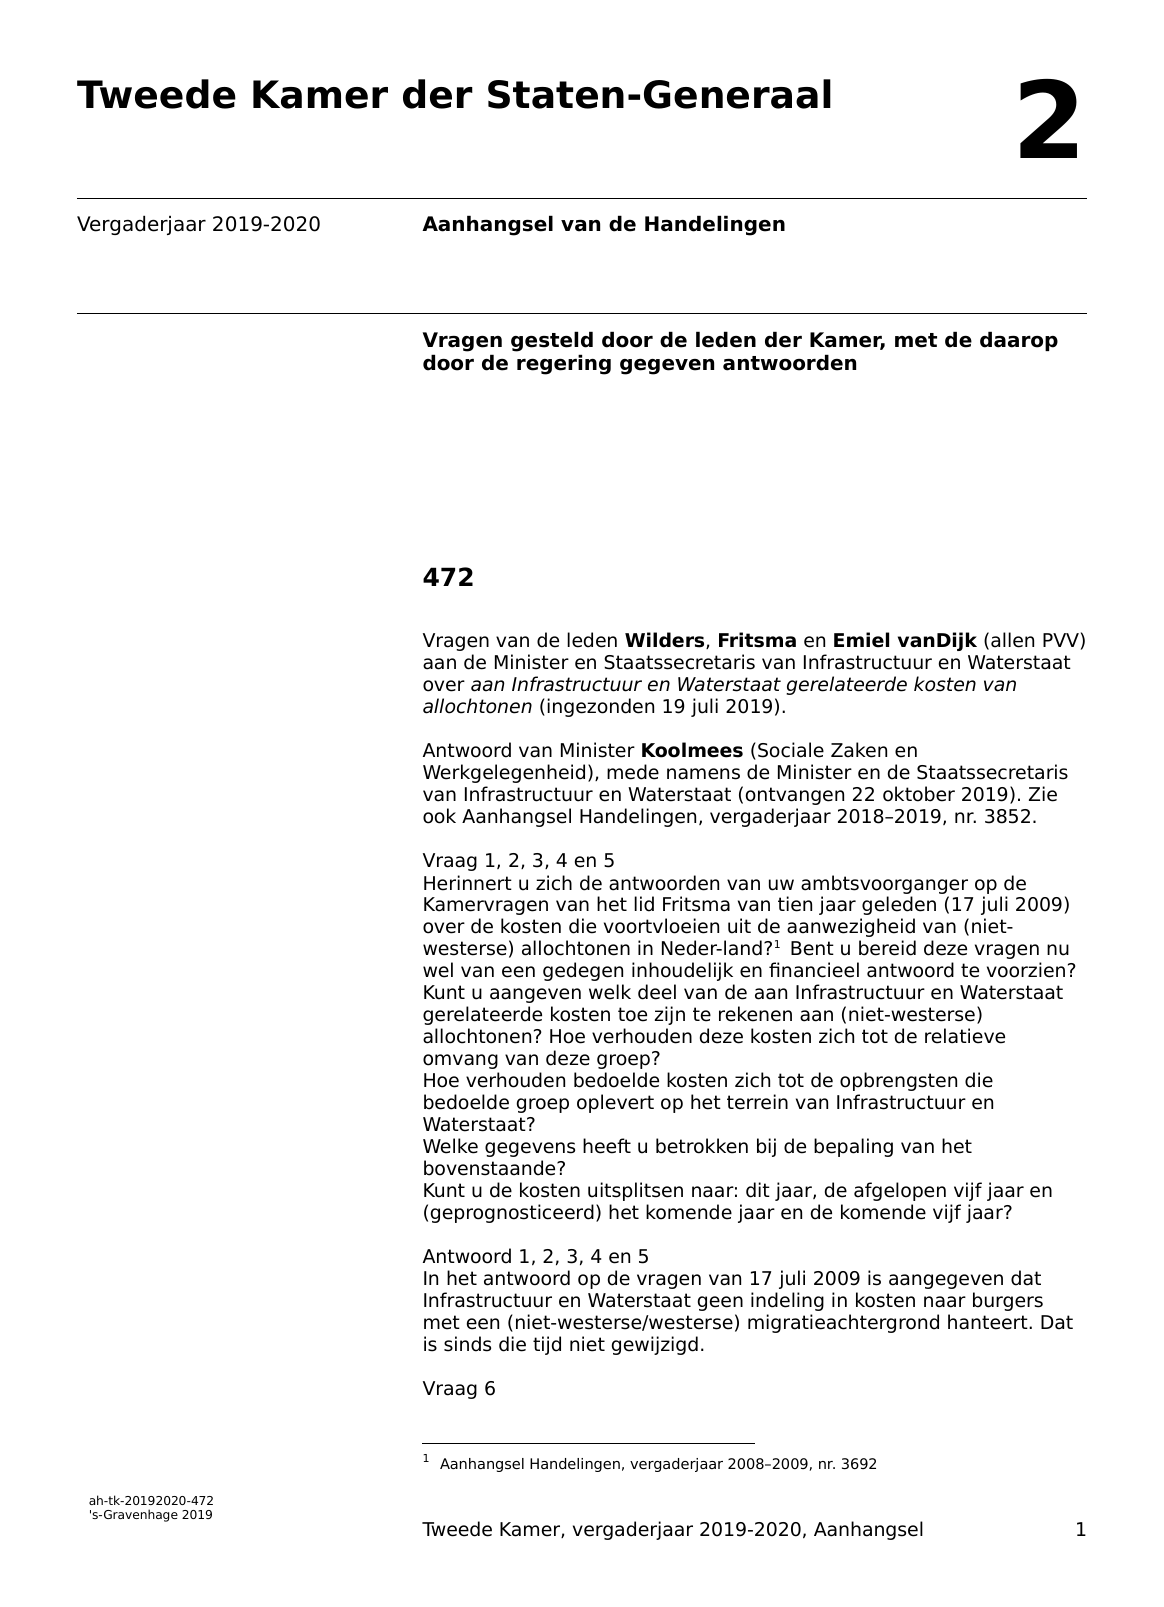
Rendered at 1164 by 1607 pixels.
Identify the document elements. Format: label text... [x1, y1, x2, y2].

table_cell [77, 314, 422, 375]
table_cell Vergaderjaar 2019-2020 [77, 199, 422, 313]
text In het antwoord op de vragen van 17 juli 2009 is aangegeven dat Infrastructuur en Waterstaat geen indeling in kosten naar burgers met een (niet-westerse/westerse) migratieachtergrond hanteert. Dat is sinds die tijd niet gewijzigd. [422, 1268, 1087, 1356]
text Vraag 1, 2, 3, 4 en 5 [422, 850, 1087, 872]
text Welke gegevens heeft u betrokken bij de bepaling van het bovenstaande? [422, 1136, 1087, 1180]
text 472 [422, 563, 1087, 592]
table_cell Vragen gesteld door de leden der Kamer, met de daarop door de regering gegeven antwoorden [422, 314, 1087, 375]
text Antwoord van Minister Koolmees (Sociale Zaken en Werkgelegenheid), mede namens de Minister en de Staatssecretaris van Infrastructuur en Waterstaat (ontvangen 22 oktober 2019). Zie ook Aanhangsel Handelingen, vergaderjaar 2018–2019, nr. 3852. [422, 740, 1087, 828]
text 's-Gravenhage 2019 [88, 1508, 323, 1522]
text Hoe verhouden bedoelde kosten zich tot de opbrengsten die bedoelde groep oplevert op het terrein van Infrastructuur en Waterstaat? [422, 1070, 1087, 1136]
table_cell Aanhangsel van de Handelingen [422, 199, 1087, 313]
text Antwoord 1, 2, 3, 4 en 5 [422, 1246, 1087, 1268]
text Vragen van de leden Wilders, Fritsma en Emiel vanDijk (allen PVV) aan de Minister en Staatssecretaris van Infrastructuur en Waterstaat over aan Infrastructuur en Waterstaat gerelateerde kosten van allochtonen (ingezonden 19 juli 2019). [422, 630, 1087, 718]
text Vraag 6 [422, 1378, 1087, 1400]
table_header Tweede Kamer der Staten-Generaal [77, 59, 886, 198]
text Kunt u aangeven welk deel van de aan Infrastructuur en Waterstaat gerelateerde kosten toe zijn te rekenen aan (niet-westerse) allochtonen? Hoe verhouden deze kosten zich tot de relatieve omvang van deze groep? [422, 982, 1087, 1070]
text Aanhangsel Handelingen, vergaderjaar 2008–2009, nr. 3692 [422, 1452, 1087, 1474]
table_header 2 [886, 59, 1087, 198]
text ah-tk-20192020-472 [88, 1494, 323, 1508]
text Herinnert u zich de antwoorden van uw ambtsvoorganger op de Kamervragen van het lid Fritsma van tien jaar geleden (17 juli 2009) over de kosten die voortvloeien uit de aanwezigheid van (niet-westerse) allochtonen in Neder-land? Bent u bereid deze vragen nu wel van een gedegen inhoudelijk en financieel antwoord te voorzien? [422, 872, 1087, 982]
text Kunt u de kosten uitsplitsen naar: dit jaar, de afgelopen vijf jaar en (geprognosticeerd) het komende jaar en de komende vijf jaar? [422, 1180, 1087, 1224]
